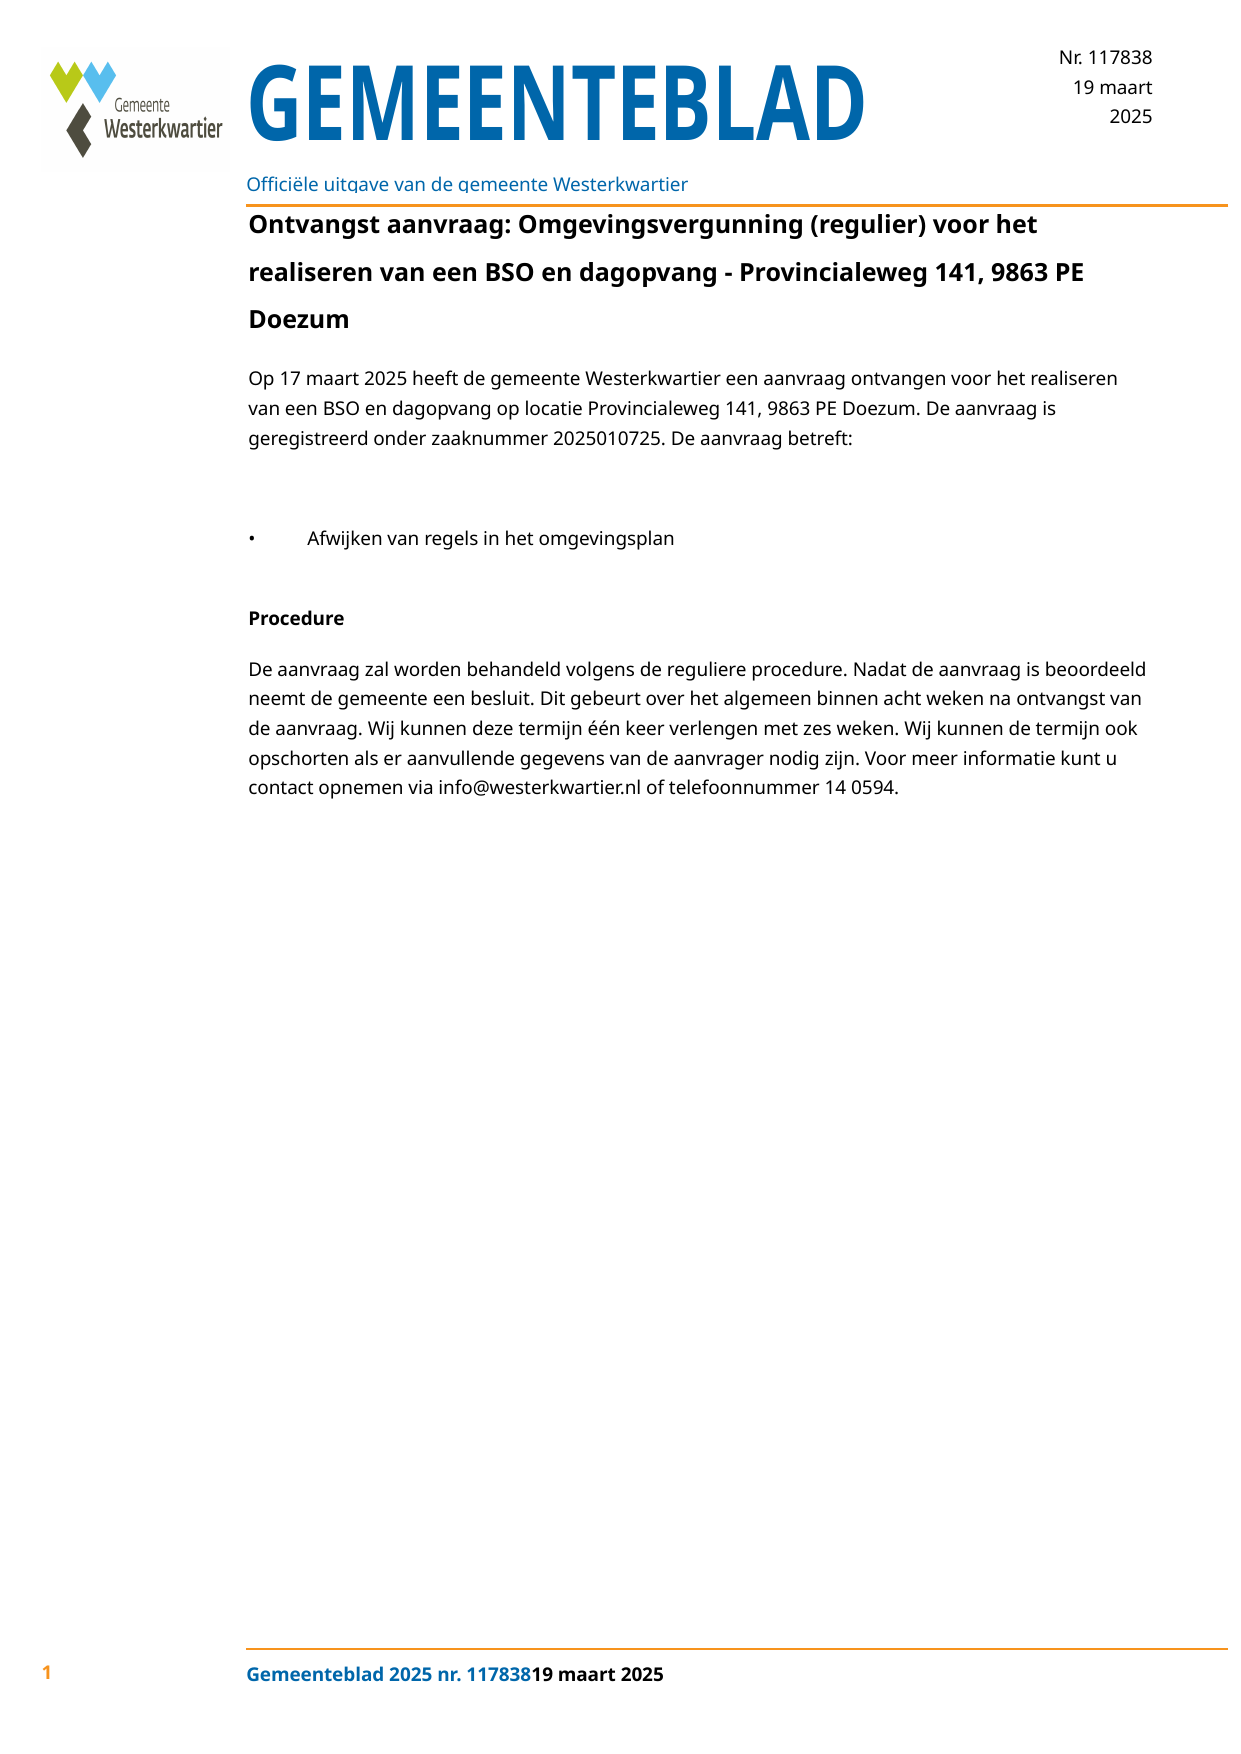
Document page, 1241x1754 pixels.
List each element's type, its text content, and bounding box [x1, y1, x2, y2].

text De aanvraag zal worden behandeld volgens de reguliere procedure. Nadat de aanvraag is beoordeeld neemt de gemeente een besluit. Dit gebeurt over het algemeen binnen acht weken na ontvangst van de aanvraag. Wij kunnen deze termijn één keer verlengen met zes weken. Wij kunnen de termijn ook opschorten als er aanvullende gegevens van de aanvrager nodig zijn. Voor meer informatie kunt u contact opnemen via info@westerkwartier.nl of telefoonnummer 14 0594. [248, 656, 1152, 800]
picture [41, 47, 231, 172]
text Ontvangst aanvraag: Omgevingsvergunning (regulier) voor het realiseren van een BSO en dagopvang - Provincialeweg 141, 9863 PE Doezum [248, 207, 1152, 336]
text Procedure [248, 606, 1152, 631]
text Op 17 maart 2025 heeft de gemeente Westerkwartier een aanvraag ontvangen voor het realiseren van een BSO en dagopvang op locatie Provincialeweg 141, 9863 PE Doezum. De aanvraag is geregistreerd onder zaaknummer 2025010725. De aanvraag betreft: [248, 366, 1152, 450]
list Afwijken van regels in het omgevingsplan [248, 526, 1152, 551]
